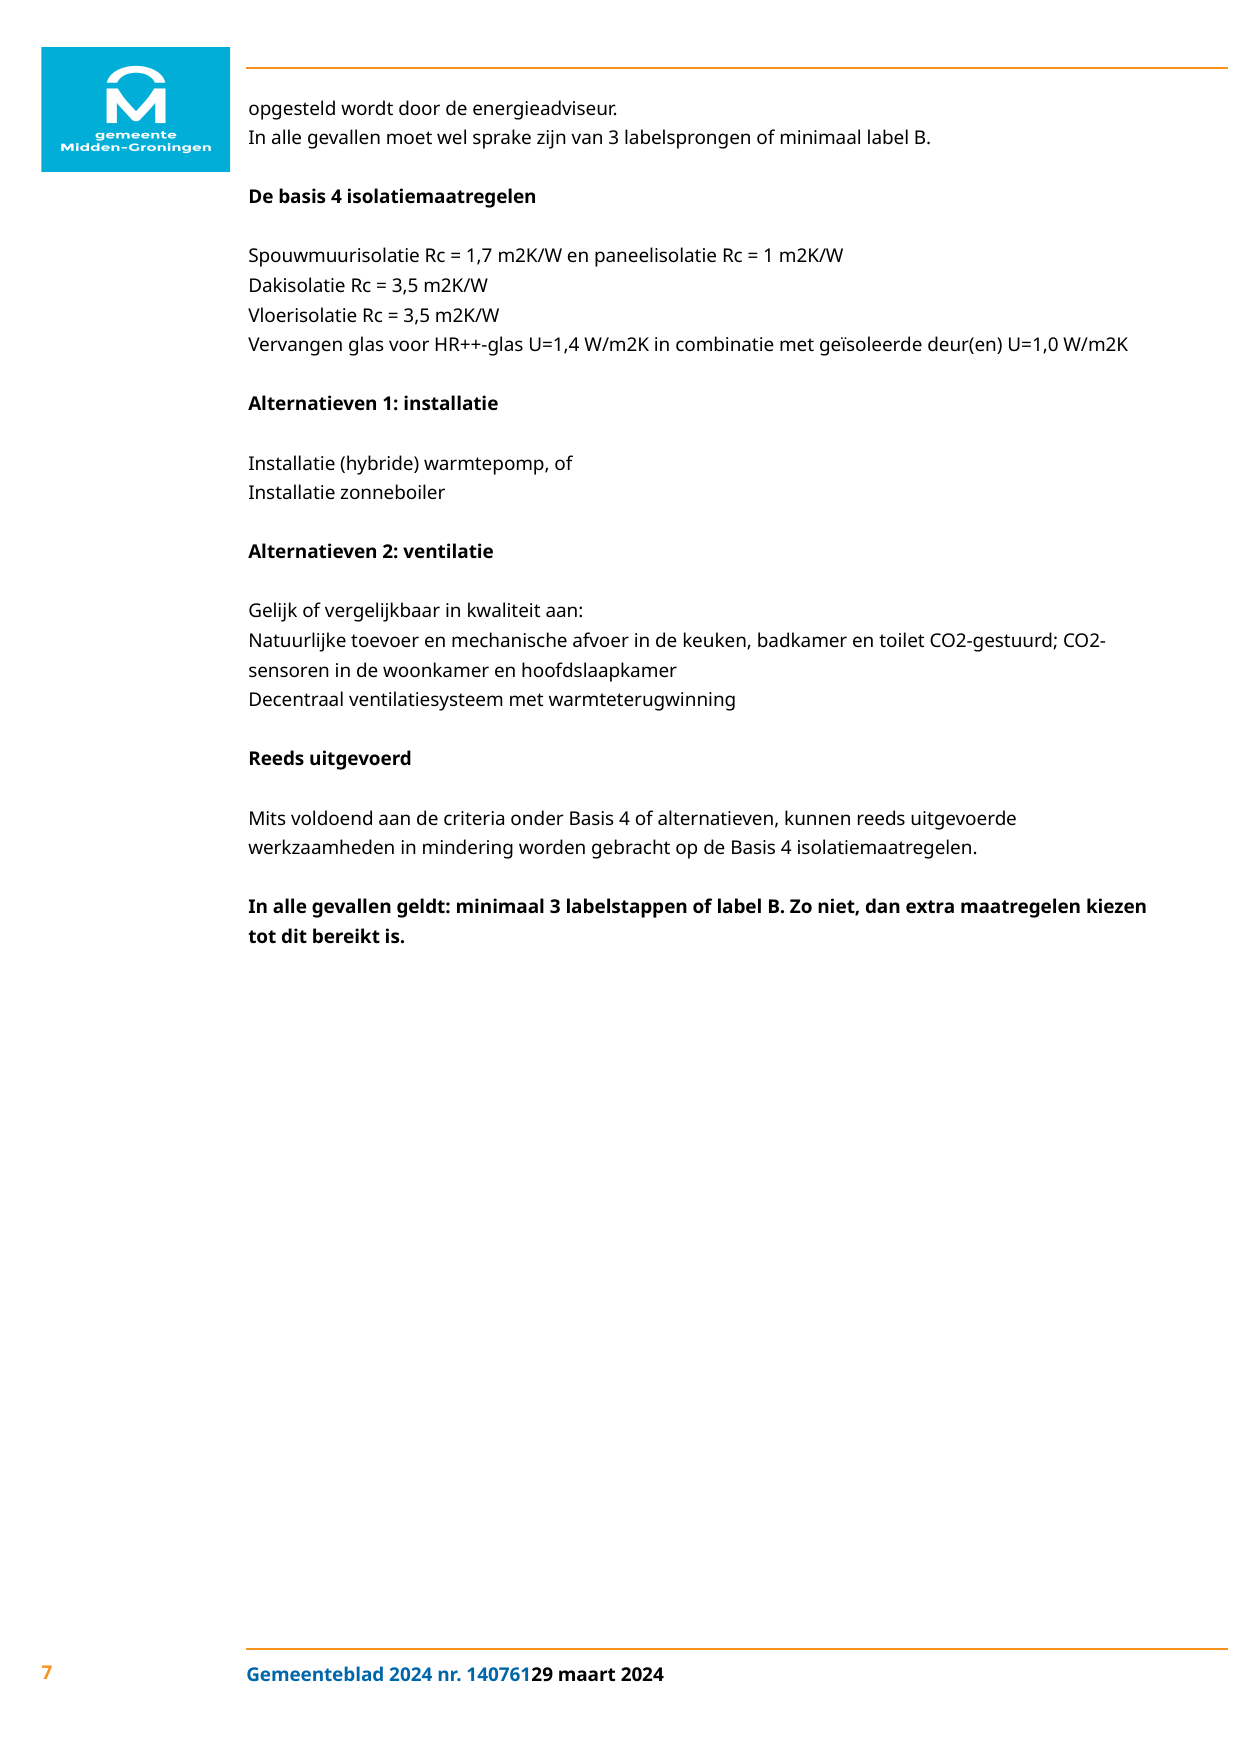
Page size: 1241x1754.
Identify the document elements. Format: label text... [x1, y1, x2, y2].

picture [184, 146, 190, 153]
text Installatie (hybride) warmtepomp, of [248, 450, 1152, 476]
text In alle gevallen moet wel sprake zijn van 3 labelsprongen of minimaal label B. [248, 124, 1152, 150]
text opgesteld wordt door de energieadviseur. [248, 95, 1152, 121]
text Alternatieven 2: ventilatie [248, 538, 1152, 564]
text De basis 4 isolatiemaatregelen [248, 183, 1152, 209]
text Spouwmuurisolatie Rc = 1,7 m2K/W en paneelisolatie Rc = 1 m2K/W [248, 243, 1152, 268]
text In alle gevallen geldt: minimaal 3 labelstappen of label B. Zo niet, dan extra maatregelen kiezen tot dit bereikt is. [248, 893, 1152, 949]
text Vloerisolatie Rc = 3,5 m2K/W [248, 302, 1152, 328]
picture [108, 66, 164, 82]
text Installatie zonneboiler [248, 479, 1152, 505]
text Reeds uitgevoerd [248, 746, 1152, 771]
picture [107, 89, 165, 122]
text Vervangen glas voor HR++-glas U=1,4 W/m2K in combinatie met geïsoleerde deur(en) U=1,0 W/m2K [248, 331, 1152, 357]
text Gelijk of vergelijkbaar in kwaliteit aan: [248, 598, 1152, 623]
text Dakisolatie Rc = 3,5 m2K/W [248, 272, 1152, 298]
text Mits voldoend aan de criteria onder Basis 4 of alternatieven, kunnen reeds uitgevoerde werkzaamheden in mindering worden gebracht op de Basis 4 isolatiemaatregelen. [248, 805, 1152, 860]
text Decentraal ventilatiesysteem met warmteterugwinning [248, 686, 1152, 712]
text Alternatieven 1: installatie [248, 391, 1152, 416]
text Natuurlijke toevoer en mechanische afvoer in de keuken, badkamer en toilet CO2-gestuurd; CO2-sensoren in de woonkamer en hoofdslaapkamer [248, 627, 1152, 683]
